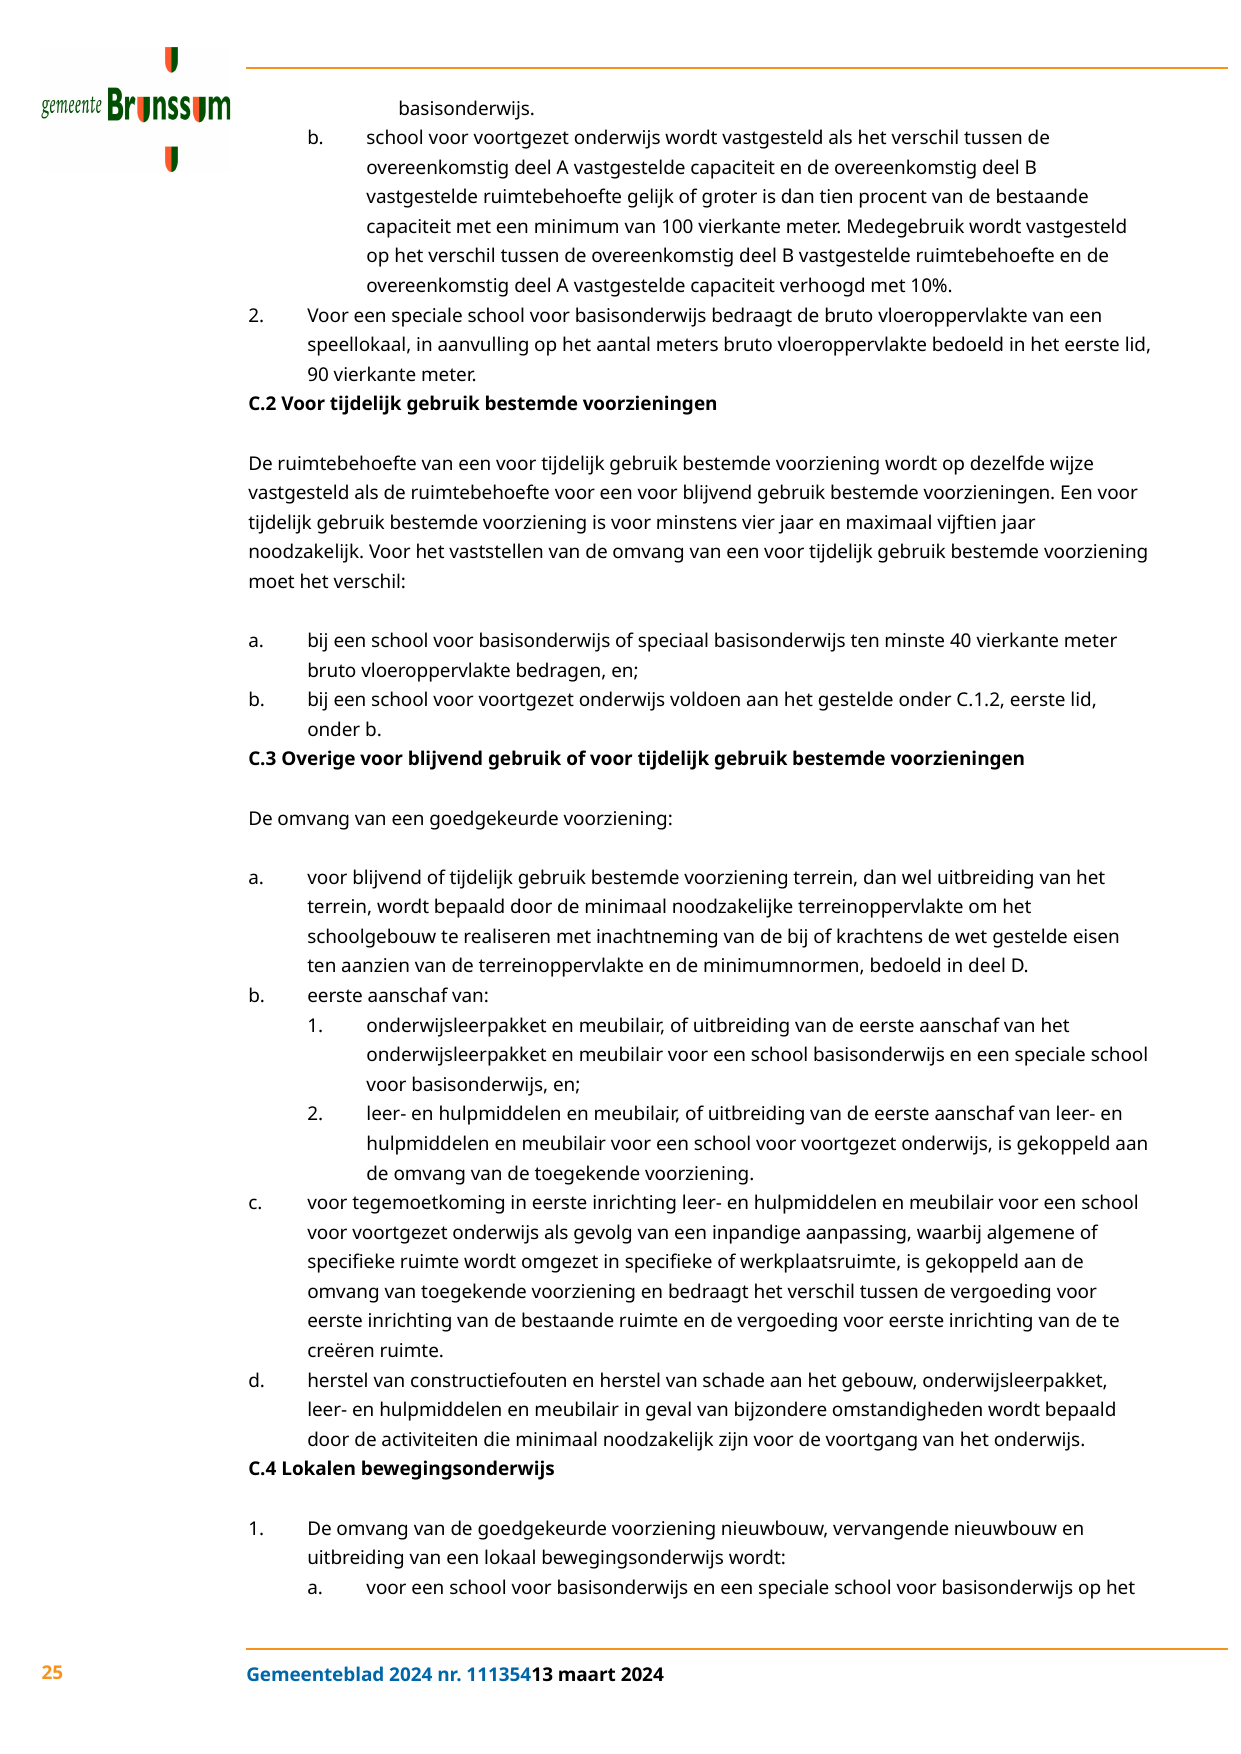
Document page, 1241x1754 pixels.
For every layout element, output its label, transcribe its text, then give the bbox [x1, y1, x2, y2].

list De omvang van de goedgekeurde voorziening nieuwbouw, vervangende nieuwbouw en uitbreiding van een lokaal bewegingsonderwijs wordt: [248, 1515, 1152, 1570]
list Voor een speciale school voor basisonderwijs bedraagt de bruto vloeroppervlakte van een speellokaal, in aanvulling op het aantal meters bruto vloeroppervlakte bedoeld in het eerste lid, 90 vierkante meter. [248, 302, 1152, 387]
text C.2 Voor tijdelijk gebruik bestemde voorzieningen [248, 391, 1152, 416]
text C.4 Lokalen bewegingsonderwijs [248, 1456, 1152, 1481]
list voor blijvend of tijdelijk gebruik bestemde voorziening terrein, dan wel uitbreiding van het terrein, wordt bepaald door de minimaal noodzakelijke terreinoppervlakte om het schoolgebouw te realiseren met inachtneming van de bij of krachtens de wet gestelde eisen ten aanzien van de terreinoppervlakte en de minimumnormen, bedoeld in deel D. [248, 864, 1152, 978]
list voor tegemoetkoming in eerste inrichting leer- en hulpmiddelen en meubilair voor een school voor voortgezet onderwijs als gevolg van een inpandige aanpassing, waarbij algemene of specifieke ruimte wordt omgezet in specifieke of werkplaatsruimte, is gekoppeld aan de omvang van toegekende voorziening en bedraagt het verschil tussen de vergoeding voor eerste inrichting van de bestaande ruimte en de vergoeding voor eerste inrichting van de te creëren ruimte. [248, 1189, 1152, 1363]
list voor een school voor basisonderwijs en een speciale school voor basisonderwijs op het [307, 1574, 1152, 1600]
list bij een school voor basisonderwijs of speciaal basisonderwijs ten minste 40 vierkante meter bruto vloeroppervlakte bedragen, en; [248, 627, 1152, 683]
picture [41, 47, 231, 172]
list basisonderwijs. [361, 95, 1152, 121]
text C.3 Overige voor blijvend gebruik of voor tijdelijk gebruik bestemde voorzieningen [248, 746, 1152, 771]
list bij een school voor voortgezet onderwijs voldoen aan het gestelde onder C.1.2, eerste lid, onder b. [248, 686, 1152, 742]
list eerste aanschaf van: [248, 982, 1152, 1008]
text De omvang van een goedgekeurde voorziening: [248, 805, 1152, 831]
list school voor voortgezet onderwijs wordt vastgesteld als het verschil tussen de overeenkomstig deel A vastgestelde capaciteit en de overeenkomstig deel B vastgestelde ruimtebehoefte gelijk of groter is dan tien procent van de bestaande capaciteit met een minimum van 100 vierkante meter. Medegebruik wordt vastgesteld op het verschil tussen de overeenkomstig deel B vastgestelde ruimtebehoefte en de overeenkomstig deel A vastgestelde capaciteit verhoogd met 10%. [307, 124, 1152, 298]
list herstel van constructiefouten en herstel van schade aan het gebouw, onderwijsleerpakket, leer- en hulpmiddelen en meubilair in geval van bijzondere omstandigheden wordt bepaald door de activiteiten die minimaal noodzakelijk zijn voor de voortgang van het onderwijs. [248, 1367, 1152, 1452]
list onderwijsleerpakket en meubilair, of uitbreiding van de eerste aanschaf van het onderwijsleerpakket en meubilair voor een school basisonderwijs en een speciale school voor basisonderwijs, en; [307, 1012, 1152, 1097]
list leer- en hulpmiddelen en meubilair, of uitbreiding van de eerste aanschaf van leer- en hulpmiddelen en meubilair voor een school voor voortgezet onderwijs, is gekoppeld aan de omvang van de toegekende voorziening. [307, 1101, 1152, 1186]
text De ruimtebehoefte van een voor tijdelijk gebruik bestemde voorziening wordt op dezelfde wijze vastgesteld als de ruimtebehoefte voor een voor blijvend gebruik bestemde voorzieningen. Een voor tijdelijk gebruik bestemde voorziening is voor minstens vier jaar en maximaal vijftien jaar noodzakelijk. Voor het vaststellen van de omvang van een voor tijdelijk gebruik bestemde voorziening moet het verschil: [248, 450, 1152, 594]
